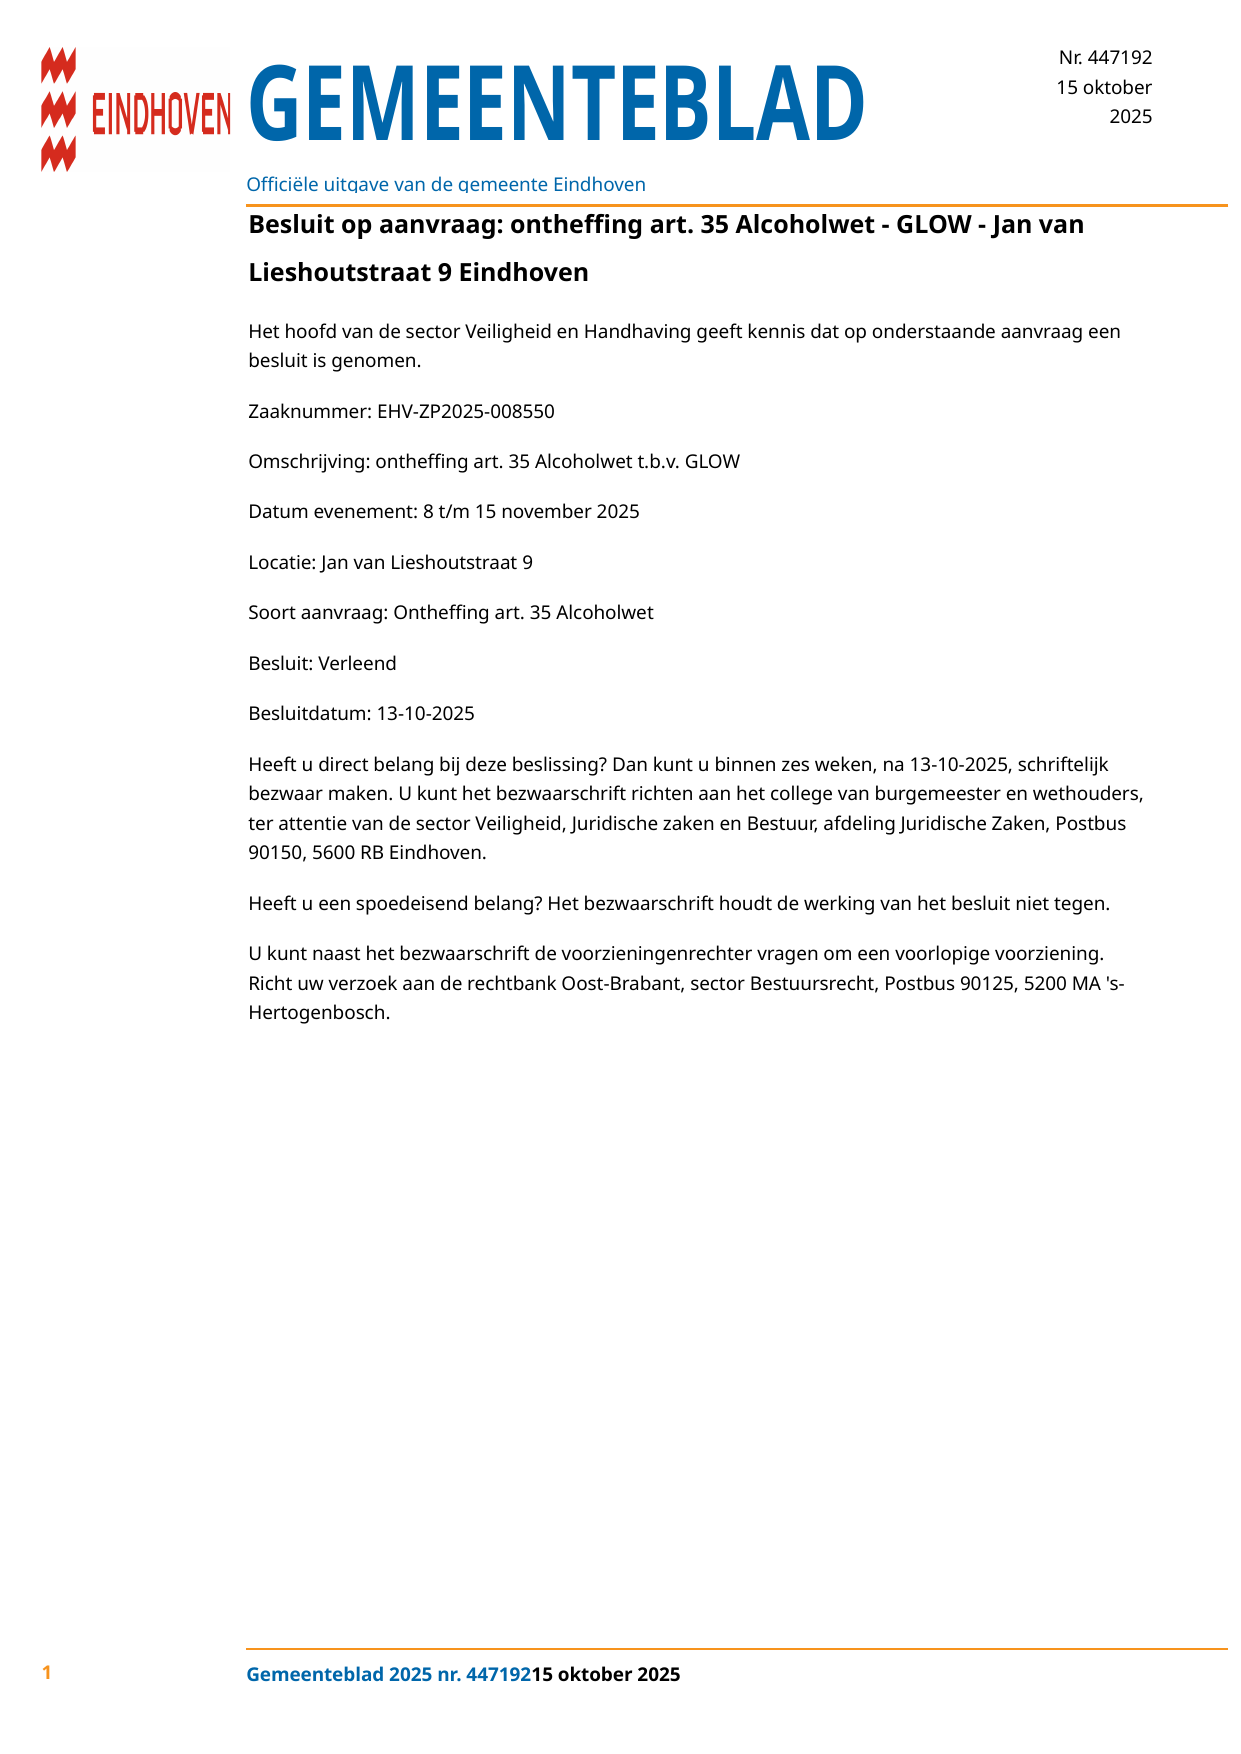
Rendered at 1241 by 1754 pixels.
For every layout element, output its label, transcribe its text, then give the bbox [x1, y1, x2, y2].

text Het hoofd van de sector Veiligheid en Handhaving geeft kennis dat op onderstaande aanvraag een besluit is genomen. [248, 318, 1152, 373]
text Omschrijving: ontheffing art. 35 Alcoholwet t.b.v. GLOW [248, 448, 1152, 474]
text Soort aanvraag: Ontheffing art. 35 Alcoholwet [248, 599, 1152, 625]
text Heeft u een spoedeisend belang? Het bezwaarschrift houdt de werking van het besluit niet tegen. [248, 890, 1152, 916]
text Heeft u direct belang bij deze beslissing? Dan kunt u binnen zes weken, na 13-10-2025, schriftelijk bezwaar maken. U kunt het bezwaarschrift richten aan het college van burgemeester en wethouders, ter attentie van de sector Veiligheid, Juridische zaken en Bestuur, afdeling Juridische Zaken, Postbus 90150, 5600 RB Eindhoven. [248, 751, 1152, 865]
text Besluit: Verleend [248, 650, 1152, 676]
text Locatie: Jan van Lieshoutstraat 9 [248, 549, 1152, 575]
text Besluitdatum: 13-10-2025 [248, 700, 1152, 726]
text U kunt naast het bezwaarschrift de voorzieningenrechter vragen om een voorlopige voorziening. Richt uw verzoek aan de rechtbank Oost-Brabant, sector Bestuursrecht, Postbus 90125, 5200 MA 's-Hertogenbosch. [248, 940, 1152, 1025]
picture [41, 47, 231, 172]
text Zaaknummer: EHV-ZP2025-008550 [248, 398, 1152, 424]
text Datum evenement: 8 t/m 15 november 2025 [248, 499, 1152, 524]
text Besluit op aanvraag: ontheffing art. 35 Alcoholwet - GLOW - Jan van Lieshoutstraat 9 Eindhoven [248, 207, 1152, 288]
